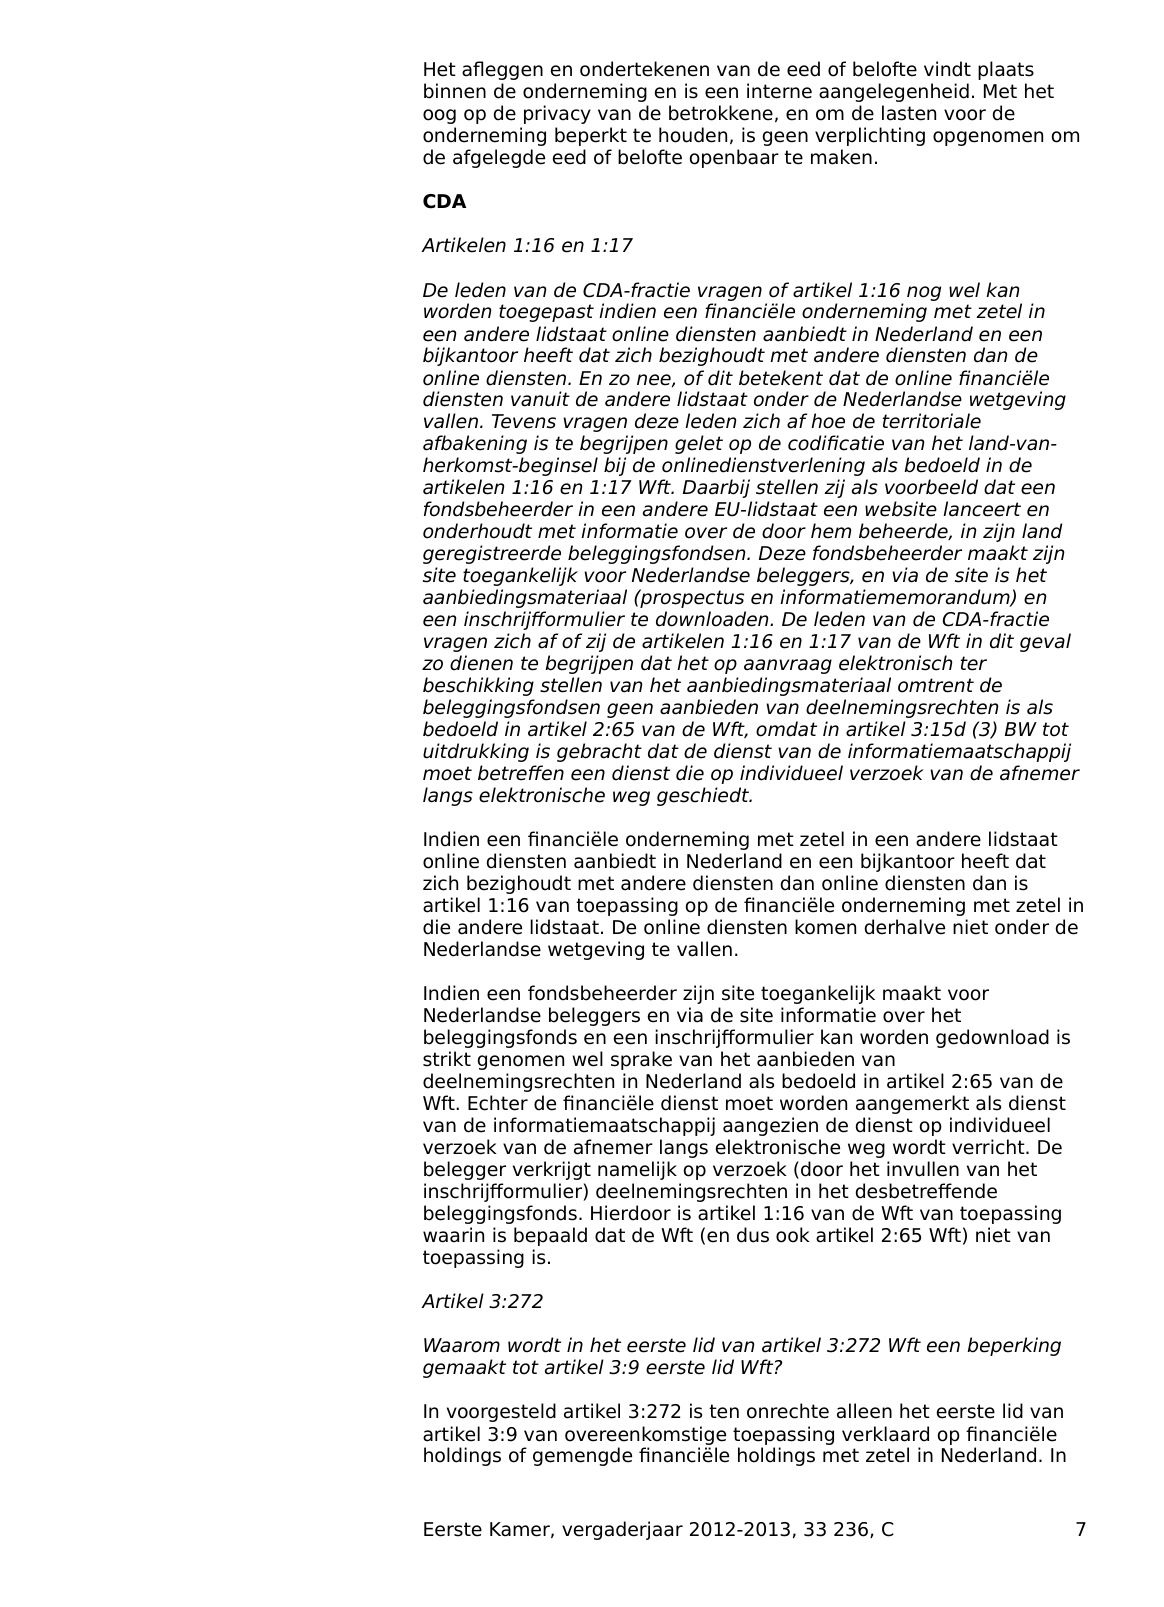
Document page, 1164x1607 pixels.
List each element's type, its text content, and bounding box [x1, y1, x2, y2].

text Het afleggen en ondertekenen van de eed of belofte vindt plaats binnen de onderneming en is een interne aangelegenheid. Met het oog op de privacy van de betrokkene, en om de lasten voor de onderneming beperkt te houden, is geen verplichting opgenomen om de afgelegde eed of belofte openbaar te maken. [422, 59, 1087, 169]
text Indien een financiële onderneming met zetel in een andere lidstaat online diensten aanbiedt in Nederland en een bijkantoor heeft dat zich bezighoudt met andere diensten dan online diensten dan is artikel 1:16 van toepassing op de financiële onderneming met zetel in die andere lidstaat. De online diensten komen derhalve niet onder de Nederlandse wetgeving te vallen. [422, 829, 1087, 961]
subtitle Artikel 3:272 [422, 1291, 1087, 1313]
subtitle CDA [422, 191, 1087, 213]
text In voorgesteld artikel 3:272 is ten onrechte alleen het eerste lid van artikel 3:9 van overeenkomstige toepassing verklaard op financiële holdings of gemengde financiële holdings met zetel in Nederland. In [422, 1401, 1087, 1467]
text Waarom wordt in het eerste lid van artikel 3:272 Wft een beperking gemaakt tot artikel 3:9 eerste lid Wft? [422, 1335, 1087, 1379]
text Indien een fondsbeheerder zijn site toegankelijk maakt voor Nederlandse beleggers en via de site informatie over het beleggingsfonds en een inschrijfformulier kan worden gedownload is strikt genomen wel sprake van het aanbieden van deelnemingsrechten in Nederland als bedoeld in artikel 2:65 van de Wft. Echter de financiële dienst moet worden aangemerkt als dienst van de informatiemaatschappij aangezien de dienst op individueel verzoek van de afnemer langs elektronische weg wordt verricht. De belegger verkrijgt namelijk op verzoek (door het invullen van het inschrijfformulier) deelnemingsrechten in het desbetreffende beleggingsfonds. Hierdoor is artikel 1:16 van de Wft van toepassing waarin is bepaald dat de Wft (en dus ook artikel 2:65 Wft) niet van toepassing is. [422, 983, 1087, 1269]
subtitle Artikelen 1:16 en 1:17 [422, 235, 1087, 257]
text De leden van de CDA-fractie vragen of artikel 1:16 nog wel kan worden toegepast indien een financiële onderneming met zetel in een andere lidstaat online diensten aanbiedt in Nederland en een bijkantoor heeft dat zich bezighoudt met andere diensten dan de online diensten. En zo nee, of dit betekent dat de online financiële diensten vanuit de andere lidstaat onder de Nederlandse wetgeving vallen. Tevens vragen deze leden zich af hoe de territoriale afbakening is te begrijpen gelet op de codificatie van het land-van-herkomst-beginsel bij de onlinedienstverlening als bedoeld in de artikelen 1:16 en 1:17 Wft. Daarbij stellen zij als voorbeeld dat een fondsbeheerder in een andere EU-lidstaat een website lanceert en onderhoudt met informatie over de door hem beheerde, in zijn land geregistreerde beleggingsfondsen. Deze fondsbeheerder maakt zijn site toegankelijk voor Nederlandse beleggers, en via de site is het aanbiedingsmateriaal (prospectus en informatiememorandum) en een inschrijfformulier te downloaden. De leden van de CDA-fractie vragen zich af of zij de artikelen 1:16 en 1:17 van de Wft in dit geval zo dienen te begrijpen dat het op aanvraag elektronisch ter beschikking stellen van het aanbiedingsmateriaal omtrent de beleggingsfondsen geen aanbieden van deelnemingsrechten is als bedoeld in artikel 2:65 van de Wft, omdat in artikel 3:15d (3) BW tot uitdrukking is gebracht dat de dienst van de informatiemaatschappij moet betreffen een dienst die op individueel verzoek van de afnemer langs elektronische weg geschiedt. [422, 279, 1087, 807]
